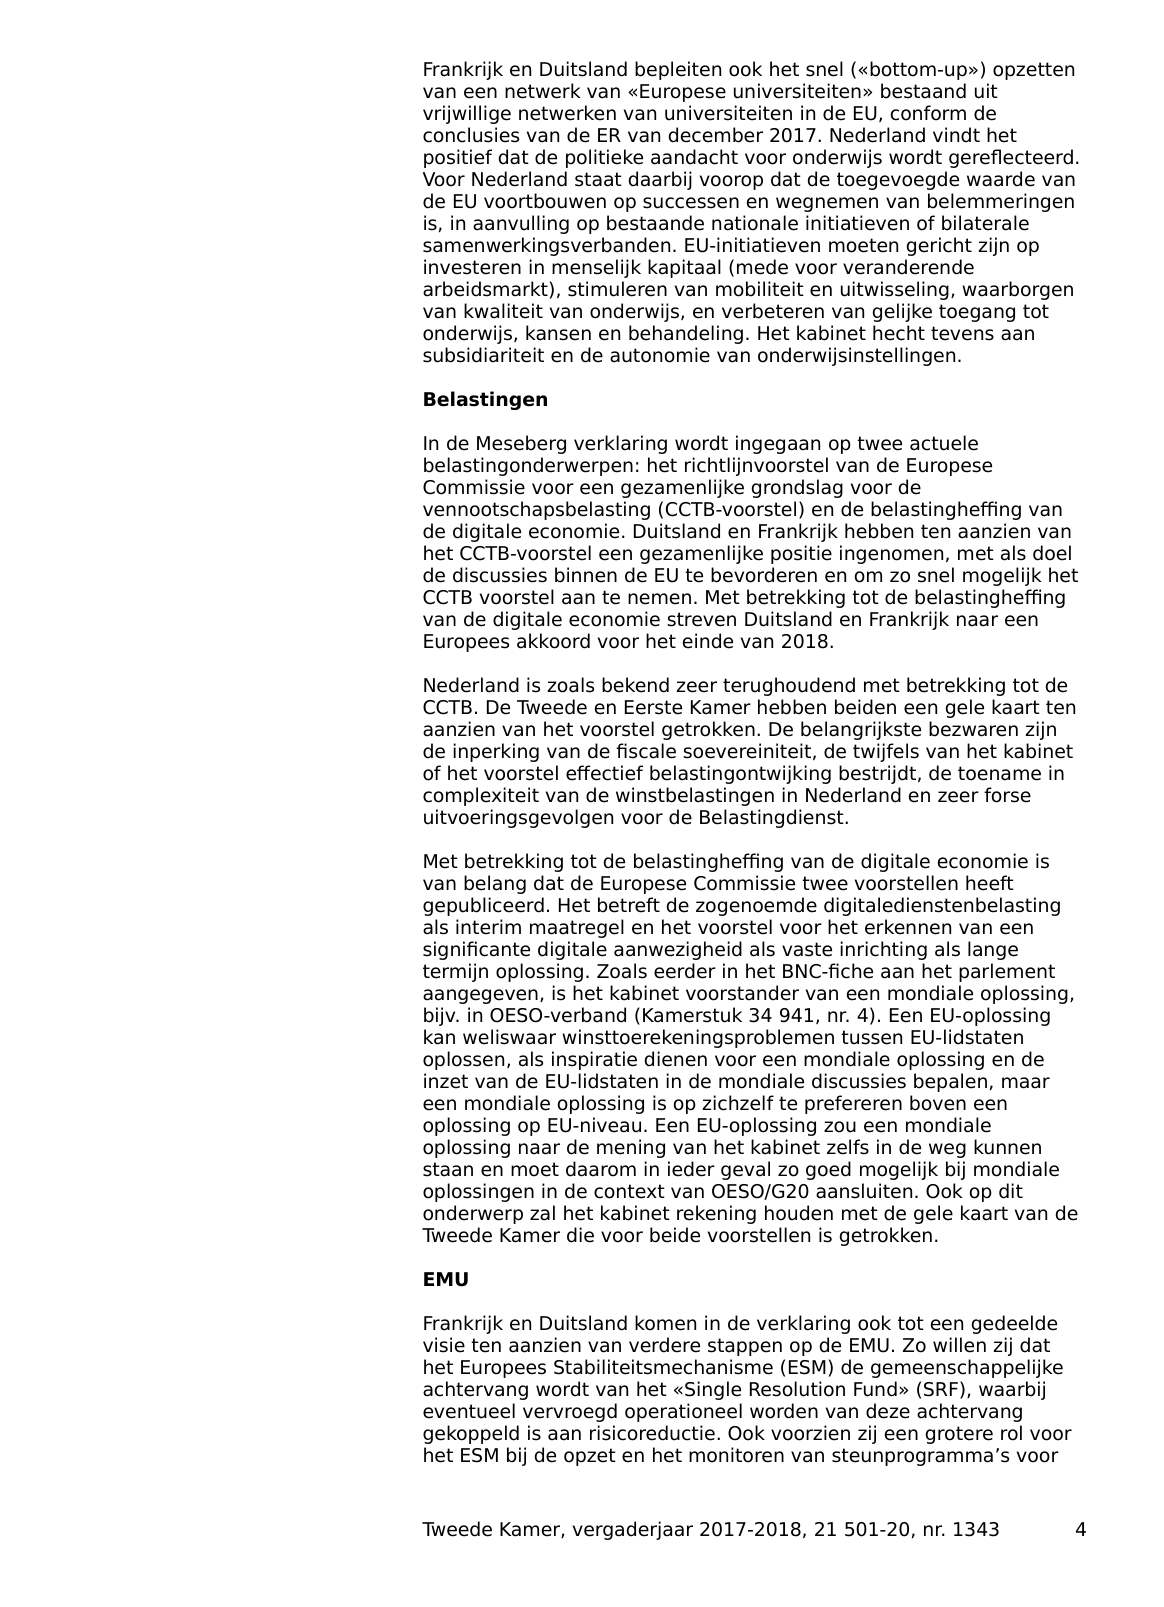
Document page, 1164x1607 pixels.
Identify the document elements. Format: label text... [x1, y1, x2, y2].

text Frankrijk en Duitsland komen in de verklaring ook tot een gedeelde visie ten aanzien van verdere stappen op de EMU. Zo willen zij dat het Europees Stabiliteitsmechanisme (ESM) de gemeenschappelijke achtervang wordt van het «Single Resolution Fund» (SRF), waarbij eventueel vervroegd operationeel worden van deze achtervang gekoppeld is aan risicoreductie. Ook voorzien zij een grotere rol voor het ESM bij de opzet en het monitoren van steunprogramma’s voor [422, 1313, 1087, 1467]
text Met betrekking tot de belastingheffing van de digitale economie is van belang dat de Europese Commissie twee voorstellen heeft gepubliceerd. Het betreft de zogenoemde digitaledienstenbelasting als interim maatregel en het voorstel voor het erkennen van een significante digitale aanwezigheid als vaste inrichting als lange termijn oplossing. Zoals eerder in het BNC-fiche aan het parlement aangegeven, is het kabinet voorstander van een mondiale oplossing, bijv. in OESO-verband (Kamerstuk 34 941, nr. 4). Een EU-oplossing kan weliswaar winsttoerekeningsproblemen tussen EU-lidstaten oplossen, als inspiratie dienen voor een mondiale oplossing en de inzet van de EU-lidstaten in de mondiale discussies bepalen, maar een mondiale oplossing is op zichzelf te prefereren boven een oplossing op EU-niveau. Een EU-oplossing zou een mondiale oplossing naar de mening van het kabinet zelfs in de weg kunnen staan en moet daarom in ieder geval zo goed mogelijk bij mondiale oplossingen in de context van OESO/G20 aansluiten. Ook op dit onderwerp zal het kabinet rekening houden met de gele kaart van de Tweede Kamer die voor beide voorstellen is getrokken. [422, 851, 1087, 1247]
subtitle EMU [422, 1269, 1087, 1291]
text Nederland is zoals bekend zeer terughoudend met betrekking tot de CCTB. De Tweede en Eerste Kamer hebben beiden een gele kaart ten aanzien van het voorstel getrokken. De belangrijkste bezwaren zijn de inperking van de fiscale soevereiniteit, de twijfels van het kabinet of het voorstel effectief belastingontwijking bestrijdt, de toename in complexiteit van de winstbelastingen in Nederland en zeer forse uitvoeringsgevolgen voor de Belastingdienst. [422, 675, 1087, 829]
text Frankrijk en Duitsland bepleiten ook het snel («bottom-up») opzetten van een netwerk van «Europese universiteiten» bestaand uit vrijwillige netwerken van universiteiten in de EU, conform de conclusies van de ER van december 2017. Nederland vindt het positief dat de politieke aandacht voor onderwijs wordt gereflecteerd. Voor Nederland staat daarbij voorop dat de toegevoegde waarde van de EU voortbouwen op successen en wegnemen van belemmeringen is, in aanvulling op bestaande nationale initiatieven of bilaterale samenwerkingsverbanden. EU-initiatieven moeten gericht zijn op investeren in menselijk kapitaal (mede voor veranderende arbeidsmarkt), stimuleren van mobiliteit en uitwisseling, waarborgen van kwaliteit van onderwijs, en verbeteren van gelijke toegang tot onderwijs, kansen en behandeling. Het kabinet hecht tevens aan subsidiariteit en de autonomie van onderwijsinstellingen. [422, 59, 1087, 367]
subtitle Belastingen [422, 389, 1087, 411]
text In de Meseberg verklaring wordt ingegaan op twee actuele belastingonderwerpen: het richtlijnvoorstel van de Europese Commissie voor een gezamenlijke grondslag voor de vennootschapsbelasting (CCTB-voorstel) en de belastingheffing van de digitale economie. Duitsland en Frankrijk hebben ten aanzien van het CCTB-voorstel een gezamenlijke positie ingenomen, met als doel de discussies binnen de EU te bevorderen en om zo snel mogelijk het CCTB voorstel aan te nemen. Met betrekking tot de belastingheffing van de digitale economie streven Duitsland en Frankrijk naar een Europees akkoord voor het einde van 2018. [422, 433, 1087, 653]
